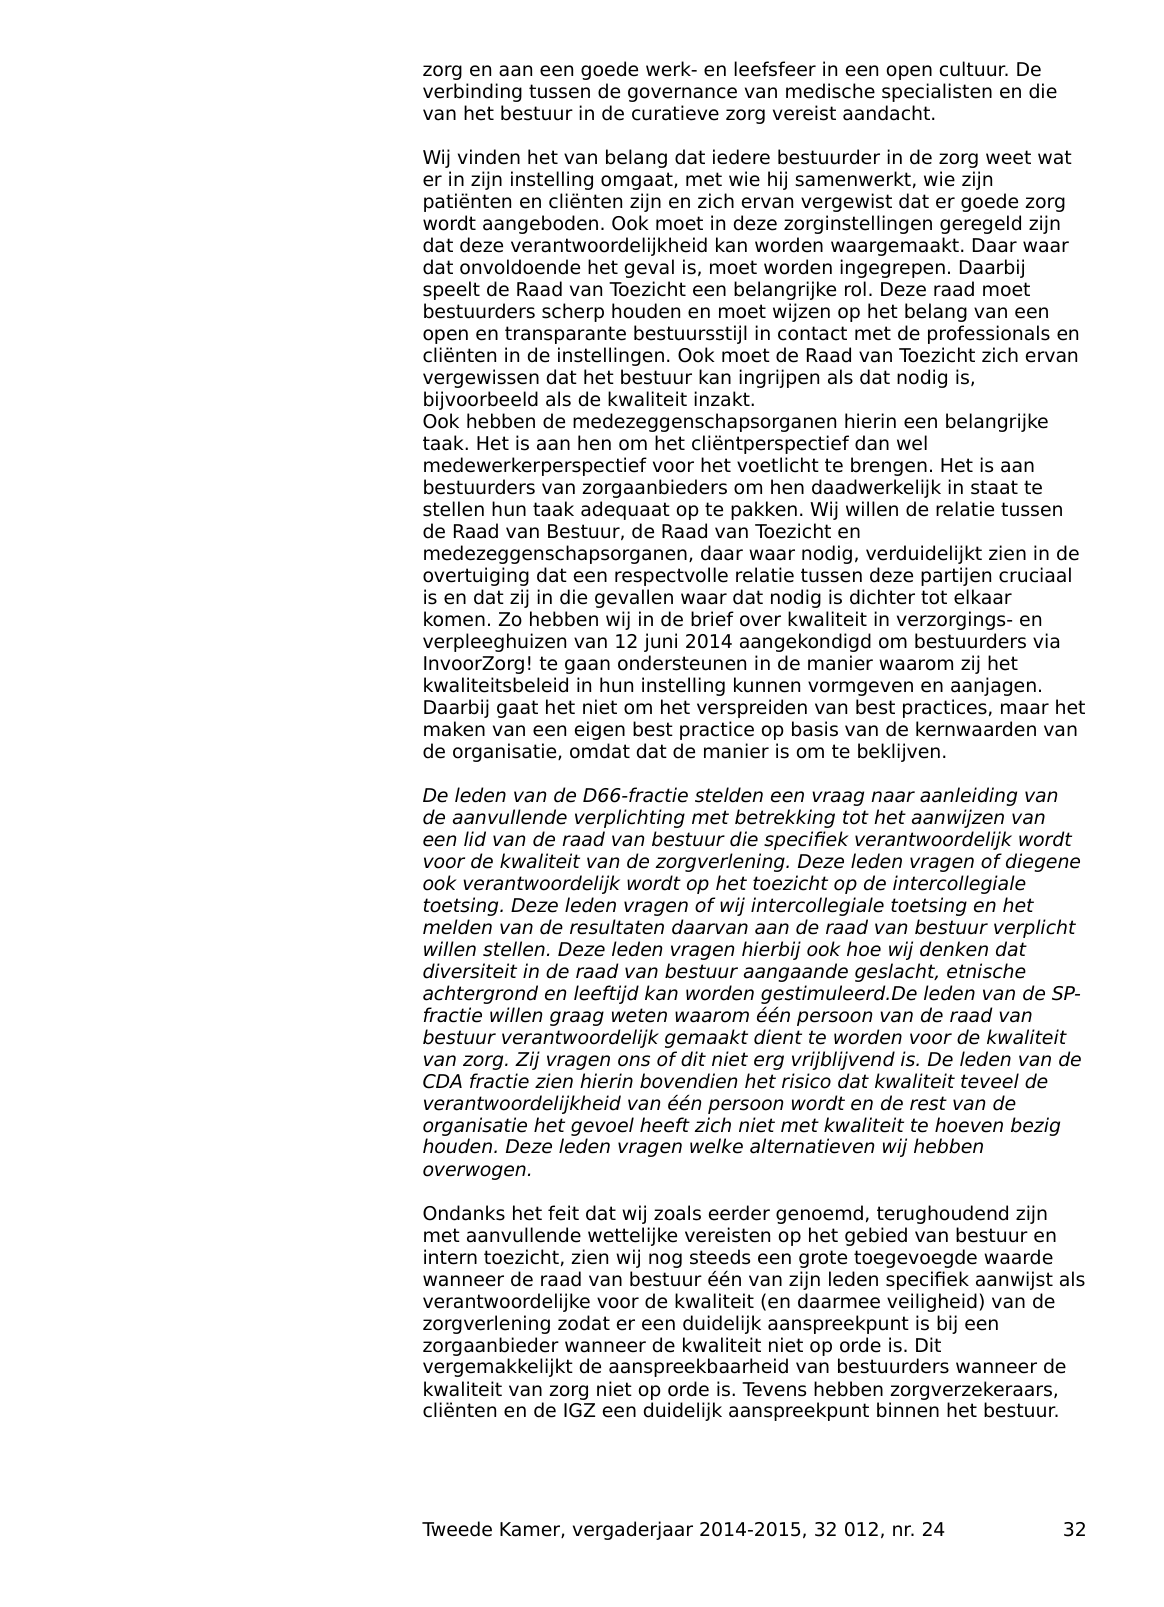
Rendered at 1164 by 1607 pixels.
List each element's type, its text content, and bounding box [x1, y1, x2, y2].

text De leden van de D66-fractie stelden een vraag naar aanleiding van de aanvullende verplichting met betrekking tot het aanwijzen van een lid van de raad van bestuur die specifiek verantwoordelijk wordt voor de kwaliteit van de zorgverlening. Deze leden vragen of diegene ook verantwoordelijk wordt op het toezicht op de intercollegiale toetsing. Deze leden vragen of wij intercollegiale toetsing en het melden van de resultaten daarvan aan de raad van bestuur verplicht willen stellen. Deze leden vragen hierbij ook hoe wij denken dat diversiteit in de raad van bestuur aangaande geslacht, etnische achtergrond en leeftijd kan worden gestimuleerd.De leden van de SP-fractie willen graag weten waarom één persoon van de raad van bestuur verantwoordelijk gemaakt dient te worden voor de kwaliteit van zorg. Zij vragen ons of dit niet erg vrijblijvend is. De leden van de CDA fractie zien hierin bovendien het risico dat kwaliteit teveel de verantwoordelijkheid van één persoon wordt en de rest van de organisatie het gevoel heeft zich niet met kwaliteit te hoeven bezig houden. Deze leden vragen welke alternatieven wij hebben overwogen. [422, 785, 1087, 1180]
text Ondanks het feit dat wij zoals eerder genoemd, terughoudend zijn met aanvullende wettelijke vereisten op het gebied van bestuur en intern toezicht, zien wij nog steeds een grote toegevoegde waarde wanneer de raad van bestuur één van zijn leden specifiek aanwijst als verantwoordelijke voor de kwaliteit (en daarmee veiligheid) van de zorgverlening zodat er een duidelijk aanspreekpunt is bij een zorgaanbieder wanneer de kwaliteit niet op orde is. Dit vergemakkelijkt de aanspreekbaarheid van bestuurders wanneer de kwaliteit van zorg niet op orde is. Tevens hebben zorgverzekeraars, cliënten en de IGZ een duidelijk aanspreekpunt binnen het bestuur. [422, 1203, 1087, 1422]
text Wij vinden het van belang dat iedere bestuurder in de zorg weet wat er in zijn instelling omgaat, met wie hij samenwerkt, wie zijn patiënten en cliënten zijn en zich ervan vergewist dat er goede zorg wordt aangeboden. Ook moet in deze zorginstellingen geregeld zijn dat deze verantwoordelijkheid kan worden waargemaakt. Daar waar dat onvoldoende het geval is, moet worden ingegrepen. Daarbij speelt de Raad van Toezicht een belangrijke rol. Deze raad moet bestuurders scherp houden en moet wijzen op het belang van een open en transparante bestuursstijl in contact met de professionals en cliënten in de instellingen. Ook moet de Raad van Toezicht zich ervan vergewissen dat het bestuur kan ingrijpen als dat nodig is, bijvoorbeeld als de kwaliteit inzakt. [422, 147, 1087, 411]
text zorg en aan een goede werk- en leefsfeer in een open cultuur. De verbinding tussen de governance van medische specialisten en die van het bestuur in de curatieve zorg vereist aandacht. [422, 59, 1087, 125]
text Ook hebben de medezeggenschapsorganen hierin een belangrijke taak. Het is aan hen om het cliëntperspectief dan wel medewerkerperspectief voor het voetlicht te brengen. Het is aan bestuurders van zorgaanbieders om hen daadwerkelijk in staat te stellen hun taak adequaat op te pakken. Wij willen de relatie tussen de Raad van Bestuur, de Raad van Toezicht en medezeggenschapsorganen, daar waar nodig, verduidelijkt zien in de overtuiging dat een respectvolle relatie tussen deze partijen cruciaal is en dat zij in die gevallen waar dat nodig is dichter tot elkaar komen. Zo hebben wij in de brief over kwaliteit in verzorgings- en verpleeghuizen van 12 juni 2014 aangekondigd om bestuurders via InvoorZorg! te gaan ondersteunen in de manier waarom zij het kwaliteitsbeleid in hun instelling kunnen vormgeven en aanjagen. Daarbij gaat het niet om het verspreiden van best practices, maar het maken van een eigen best practice op basis van de kernwaarden van de organisatie, omdat dat de manier is om te beklijven. [422, 411, 1087, 763]
